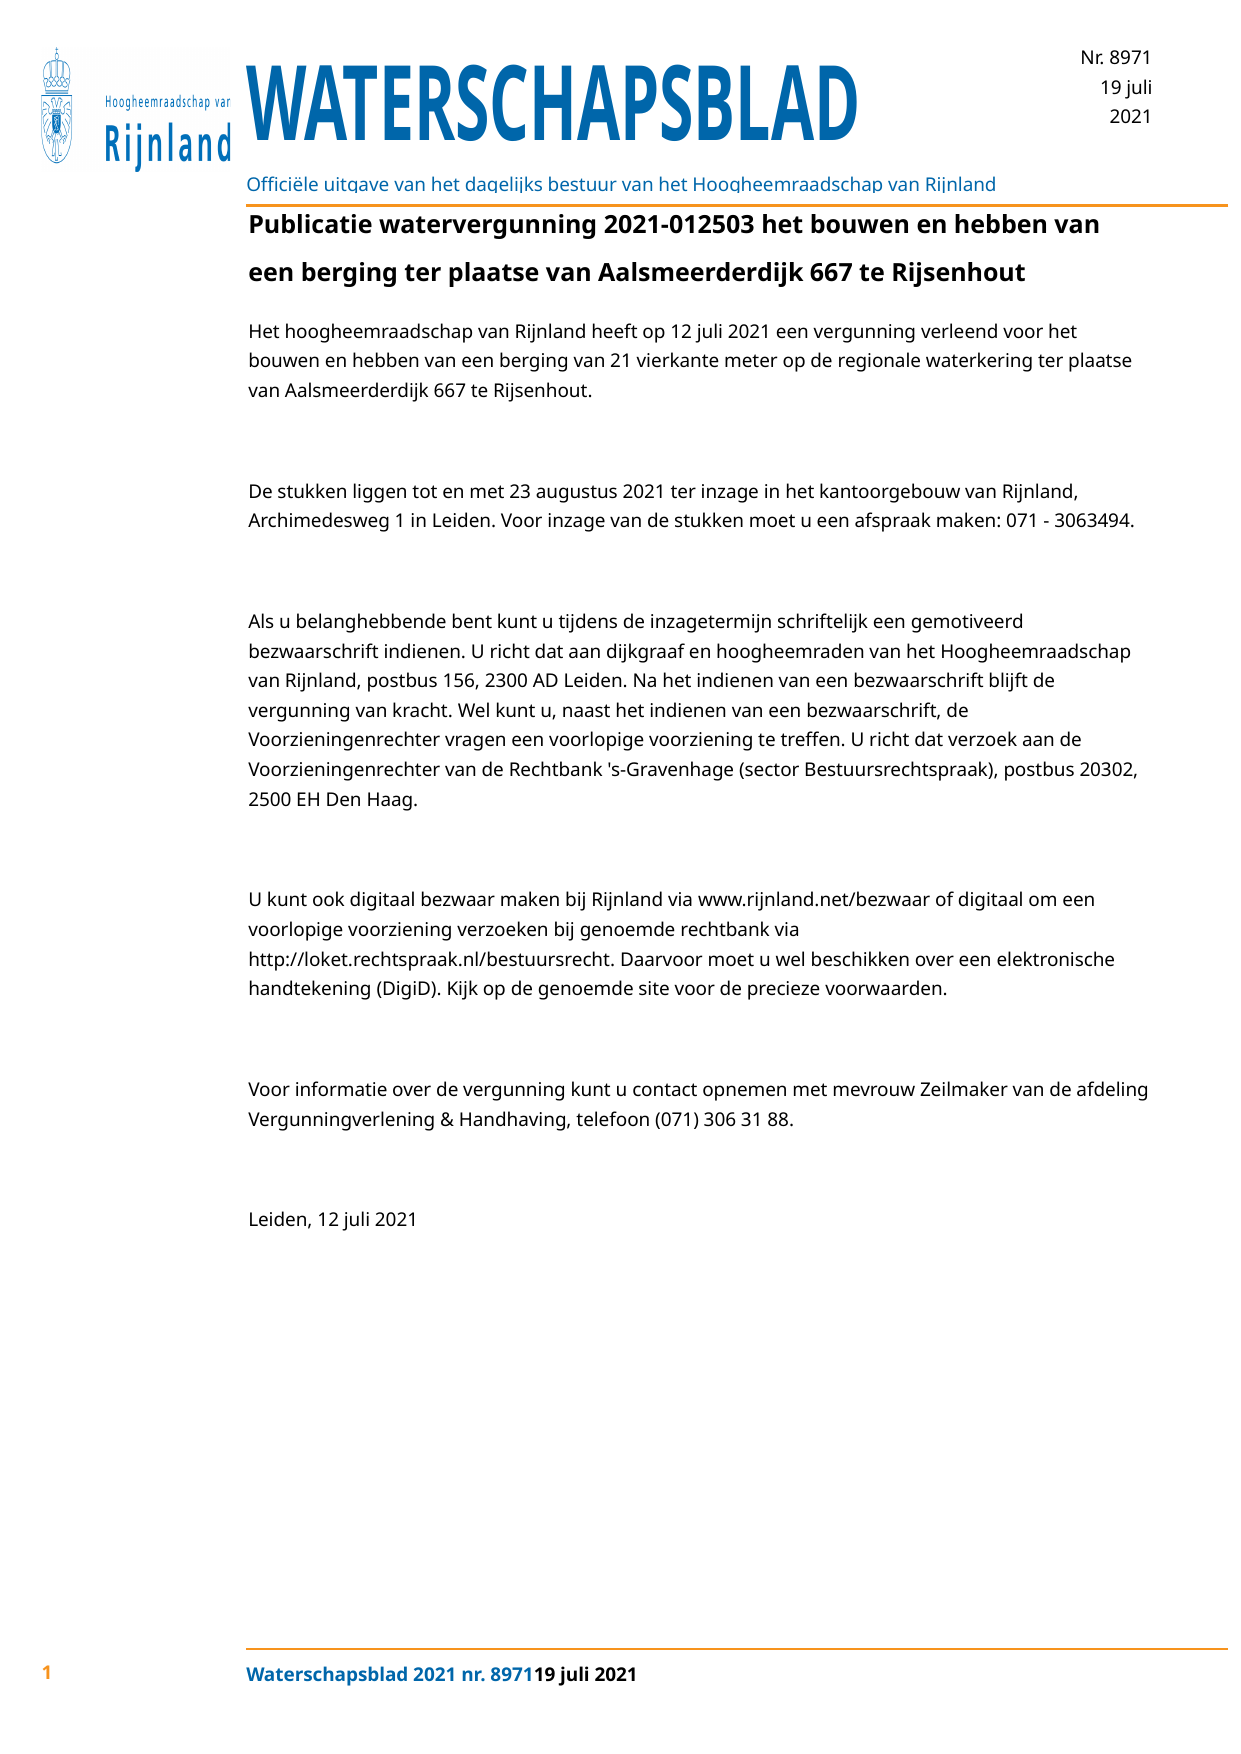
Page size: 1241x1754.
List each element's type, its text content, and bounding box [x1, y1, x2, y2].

text Voor informatie over de vergunning kunt u contact opnemen met mevrouw Zeilmaker van de afdeling Vergunningverlening & Handhaving, telefoon (071) 306 31 88. [248, 1076, 1152, 1132]
text Als u belanghebbende bent kunt u tijdens de inzagetermijn schriftelijk een gemotiveerd bezwaarschrift indienen. U richt dat aan dijkgraaf en hoogheemraden van het Hoogheemraadschap van Rijnland, postbus 156, 2300 AD Leiden. Na het indienen van een bezwaarschrift blijft de vergunning van kracht. Wel kunt u, naast het indienen van een bezwaarschrift, de Voorzieningenrechter vragen een voorlopige voorziening te treffen. U richt dat verzoek aan de Voorzieningenrechter van de Rechtbank 's-Gravenhage (sector Bestuursrechtspraak), postbus 20302, 2500 EH Den Haag. [248, 608, 1152, 812]
text De stukken liggen tot en met 23 augustus 2021 ter inzage in het kantoorgebouw van Rijnland, Archimedesweg 1 in Leiden. Voor inzage van de stukken moet u een afspraak maken: 071 - 3063494. [248, 478, 1152, 533]
picture [41, 47, 231, 172]
text U kunt ook digitaal bezwaar maken bij Rijnland via www.rijnland.net/bezwaar of digitaal om een voorlopige voorziening verzoeken bij genoemde rechtbank via http://loket.rechtspraak.nl/bestuursrecht. Daarvoor moet u wel beschikken over een elektronische handtekening (DigiD). Kijk op de genoemde site voor de precieze voorwaarden. [248, 887, 1152, 1001]
text Het hoogheemraadschap van Rijnland heeft op 12 juli 2021 een vergunning verleend voor het bouwen en hebben van een berging van 21 vierkante meter op de regionale waterkering ter plaatse van Aalsmeerderdijk 667 te Rijsenhout. [248, 318, 1152, 403]
text Publicatie watervergunning 2021-012503 het bouwen en hebben van een berging ter plaatse van Aalsmeerderdijk 667 te Rijsenhout [248, 207, 1152, 288]
text Leiden, 12 juli 2021 [248, 1207, 1152, 1232]
